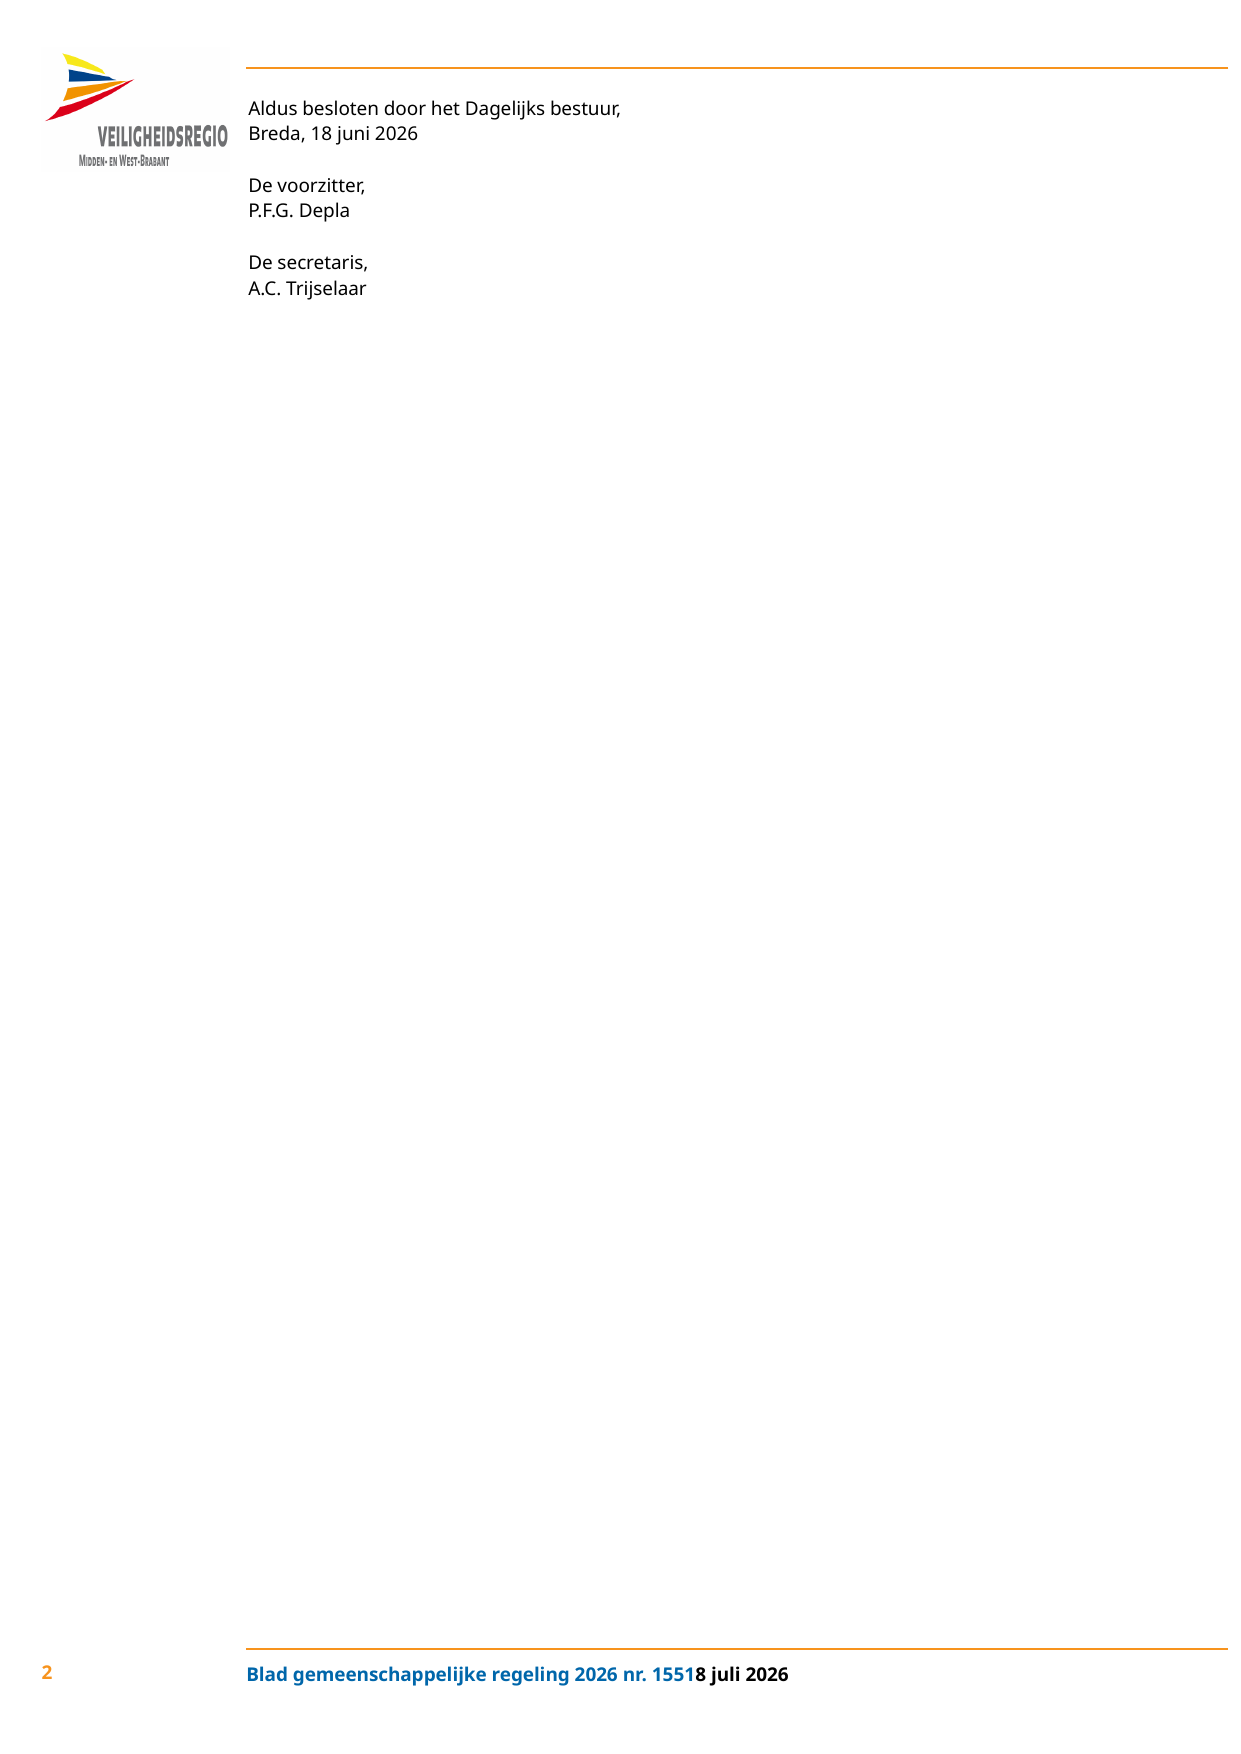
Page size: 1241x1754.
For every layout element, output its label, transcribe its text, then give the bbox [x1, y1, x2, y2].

text Aldus besloten door het Dagelijks bestuur, [248, 95, 1152, 121]
text Breda, 18 juni 2026 [248, 121, 1152, 146]
text A.C. Trijselaar [248, 275, 1152, 301]
text De secretaris, [248, 249, 1152, 275]
picture [41, 47, 231, 172]
text De voorzitter, [248, 172, 1152, 198]
text P.F.G. Depla [248, 198, 1152, 223]
